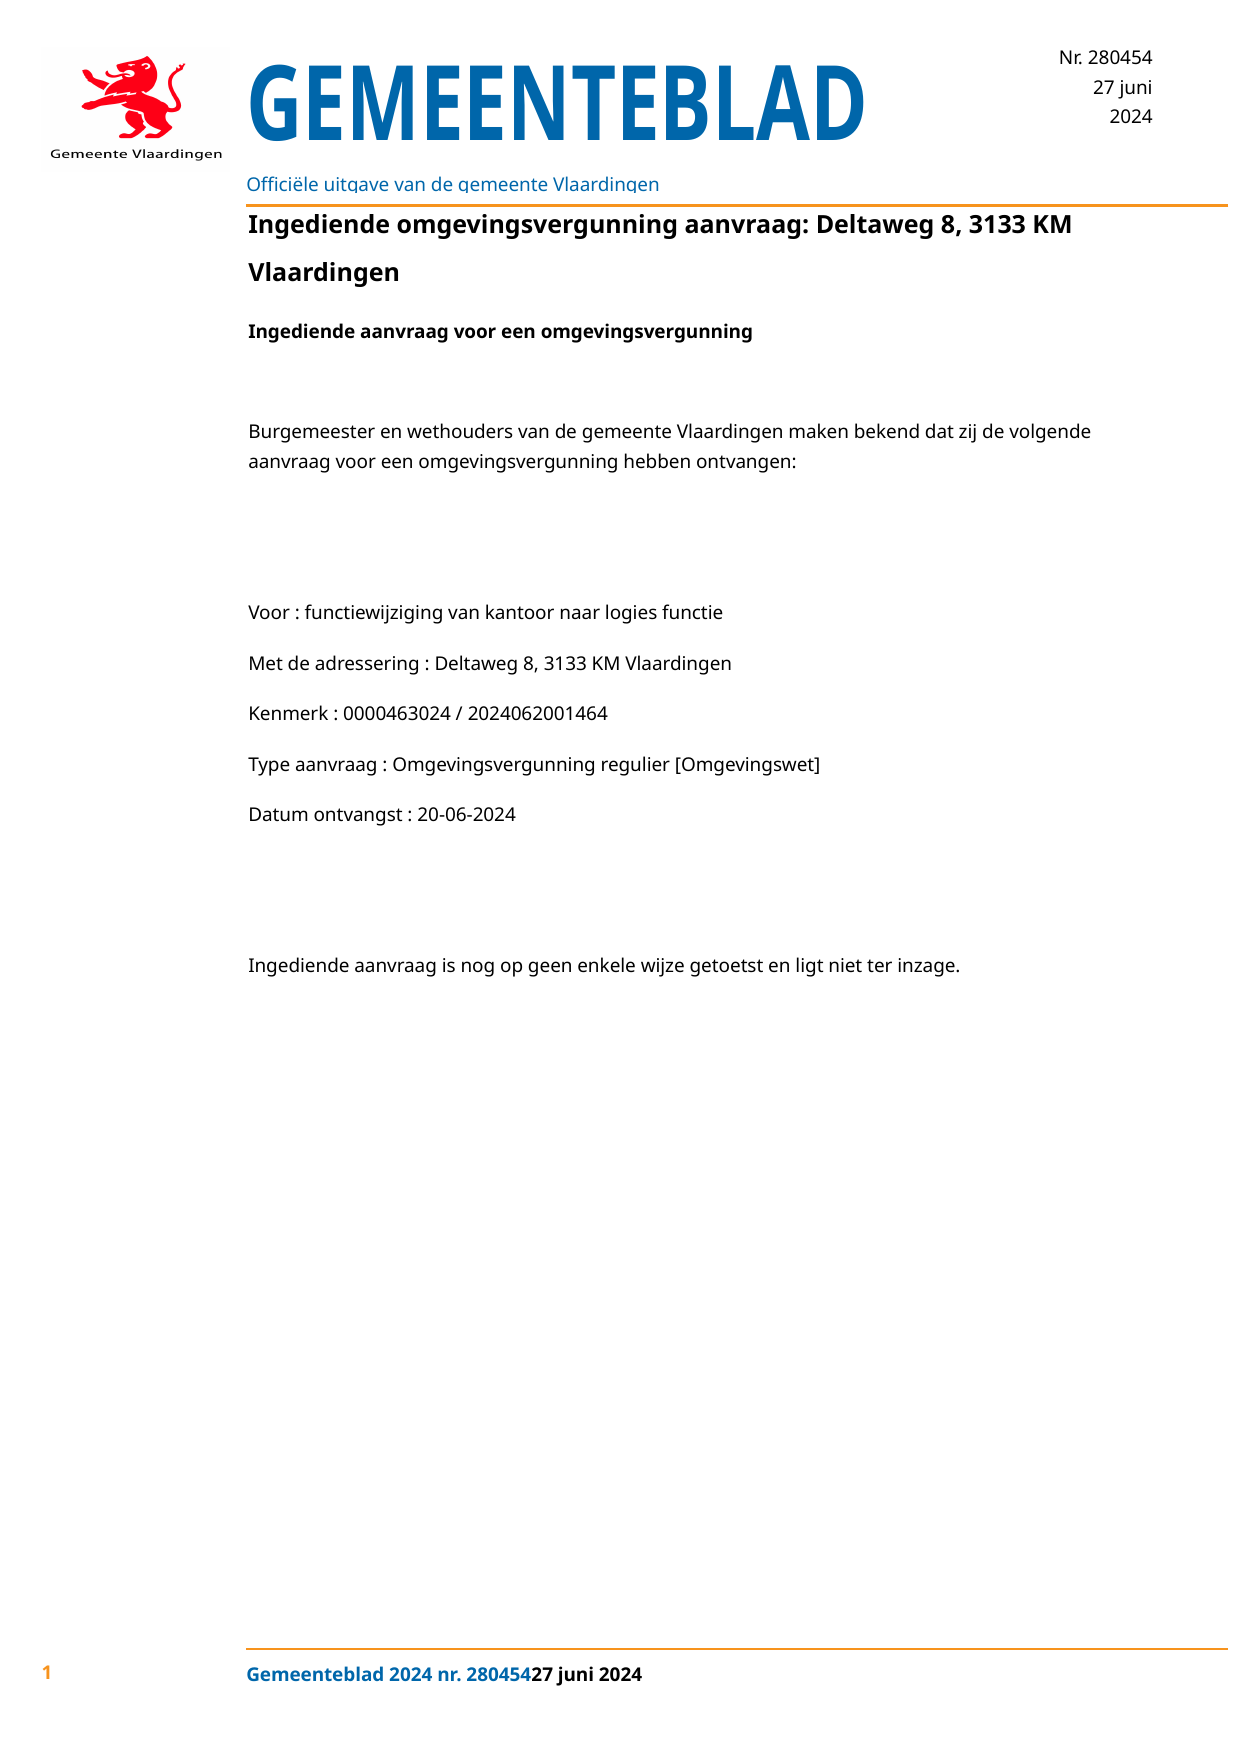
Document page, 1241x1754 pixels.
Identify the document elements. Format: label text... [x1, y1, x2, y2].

picture [41, 47, 231, 172]
text Ingediende aanvraag voor een omgevingsvergunning [248, 318, 1152, 344]
text Burgemeester en wethouders van de gemeente Vlaardingen maken bekend dat zij de volgende aanvraag voor een omgevingsvergunning hebben ontvangen: [248, 419, 1152, 474]
text Kenmerk : 0000463024 / 2024062001464 [248, 700, 1152, 726]
text Datum ontvangst : 20-06-2024 [248, 801, 1152, 827]
text Type aanvraag : Omgevingsvergunning regulier [Omgevingswet] [248, 751, 1152, 777]
text Met de adressering : Deltaweg 8, 3133 KM Vlaardingen [248, 650, 1152, 676]
text Ingediende omgevingsvergunning aanvraag: Deltaweg 8, 3133 KM Vlaardingen [248, 207, 1152, 288]
text Voor : functiewijziging van kantoor naar logies functie [248, 599, 1152, 625]
text Ingediende aanvraag is nog op geen enkele wijze getoetst en ligt niet ter inzage. [248, 952, 1152, 978]
